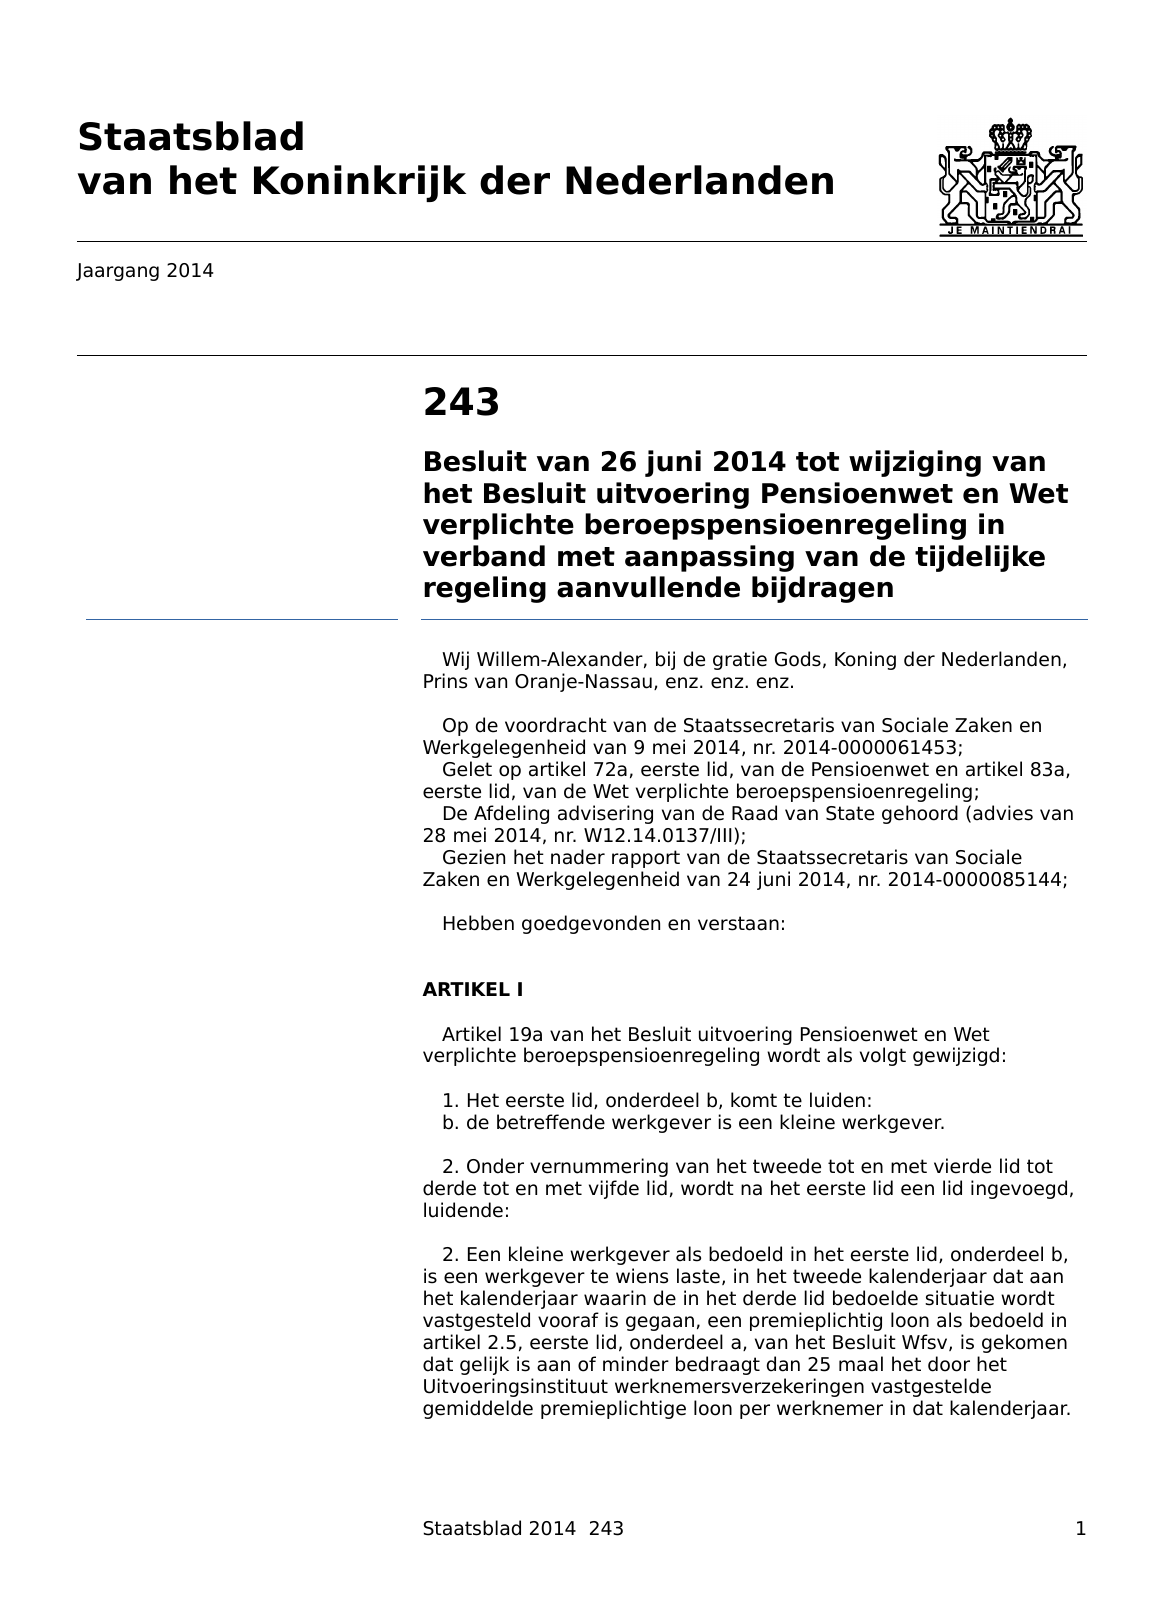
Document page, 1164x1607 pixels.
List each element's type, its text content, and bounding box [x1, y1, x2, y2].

table_header [886, 100, 1087, 241]
text Op de voordracht van de Staatssecretaris van Sociale Zaken en Werkgelegenheid van 9 mei 2014, nr. 2014-0000061453; [422, 715, 1087, 759]
text 1. Het eerste lid, onderdeel b, komt te luiden: [422, 1089, 1087, 1112]
picture [936, 115, 1087, 240]
text 2. Onder vernummering van het tweede tot en met vierde lid tot derde tot en met vijfde lid, wordt na het eerste lid een lid ingevoegd, luidende: [422, 1156, 1087, 1222]
table_cell Jaargang 2014 [77, 242, 1087, 355]
subtitle 243 [422, 381, 1087, 424]
text Wij Willem-Alexander, bij de gratie Gods, Koning der Nederlanden, Prins van Oranje-Nassau, enz. enz. enz. [422, 649, 1087, 693]
text 2. Een kleine werkgever als bedoeld in het eerste lid, onderdeel b, is een werkgever te wiens laste, in het tweede kalenderjaar dat aan het kalenderjaar waarin de in het derde lid bedoelde situatie wordt vastgesteld vooraf is gegaan, een premieplichtig loon als bedoeld in artikel 2.5, eerste lid, onderdeel a, van het Besluit Wfsv, is gekomen dat gelijk is aan of minder bedraagt dan 25 maal het door het Uitvoeringsinstituut werknemersverzekeringen vastgestelde gemiddelde premieplichtige loon per werknemer in dat kalenderjaar. [422, 1244, 1087, 1420]
text Besluit van 26 juni 2014 tot wijziging van het Besluit uitvoering Pensioenwet en Wet verplichte beroepspensioenregeling in verband met aanpassing van de tijdelijke regeling aanvullende bijdragen [422, 447, 1087, 604]
subtitle ARTIKEL I [422, 979, 1087, 1001]
text De Afdeling advisering van de Raad van State gehoord (advies van 28 mei 2014, nr. W12.14.0137/III); [422, 803, 1087, 847]
table_header Staatsblad van het Koninkrijk der Nederlanden [77, 100, 886, 241]
text Artikel 19a van het Besluit uitvoering Pensioenwet en Wet verplichte beroepspensioenregeling wordt als volgt gewijzigd: [422, 1023, 1087, 1067]
text Gezien het nader rapport van de Staatssecretaris van Sociale Zaken en Werkgelegenheid van 24 juni 2014, nr. 2014-0000085144; [422, 847, 1087, 891]
text Gelet op artikel 72a, eerste lid, van de Pensioenwet en artikel 83a, eerste lid, van de Wet verplichte beroepspensioenregeling; [422, 759, 1087, 803]
text b. de betreffende werkgever is een kleine werkgever. [422, 1112, 1087, 1133]
text Hebben goedgevonden en verstaan: [422, 913, 1087, 935]
